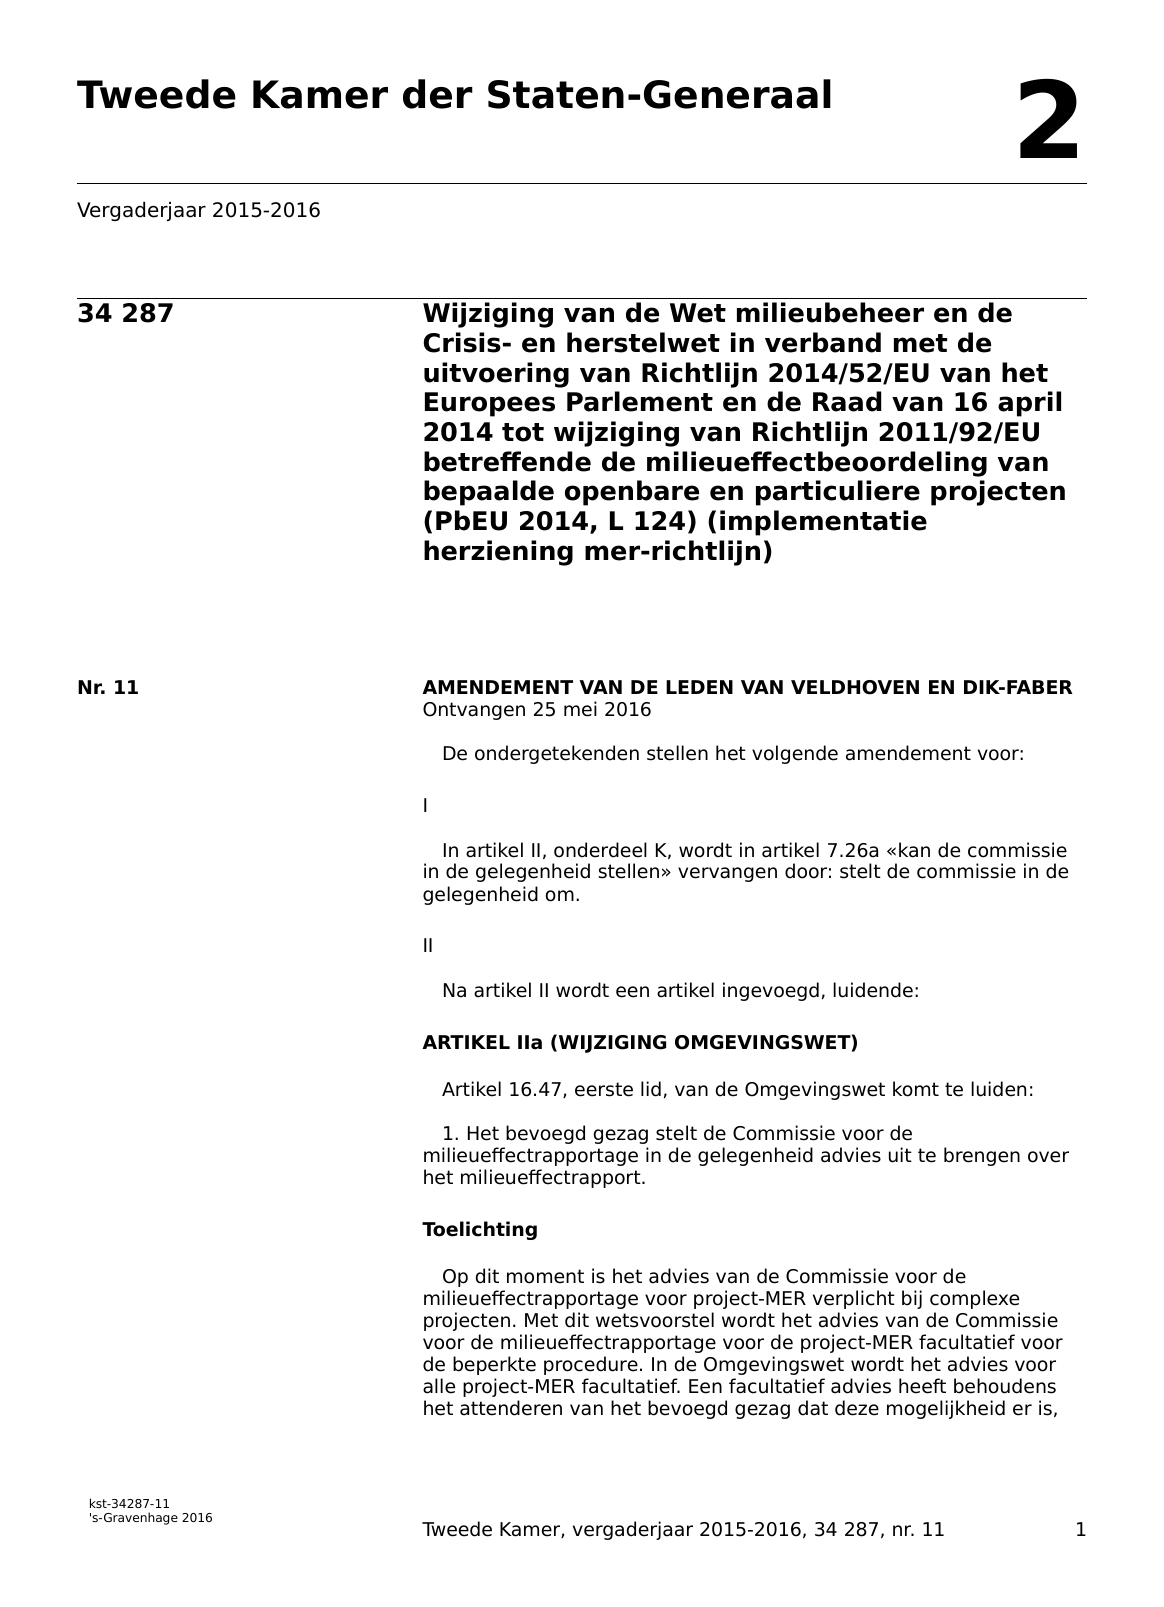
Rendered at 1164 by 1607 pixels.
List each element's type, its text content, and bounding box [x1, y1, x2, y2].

text Artikel 16.47, eerste lid, van de Omgevingswet komt te luiden: [422, 1078, 1087, 1101]
subtitle II [422, 935, 1087, 957]
table_header 2 [886, 59, 1087, 183]
subtitle Toelichting [422, 1219, 1087, 1241]
table_cell Vergaderjaar 2015-2016 [77, 184, 1087, 298]
text Op dit moment is het advies van de Commissie voor de milieueffectrapportage voor project-MER verplicht bij complexe projecten. Met dit wetsvoorstel wordt het advies van de Commissie voor de milieueffectrapportage voor de project-MER facultatief voor de beperkte procedure. In de Omgevingswet wordt het advies voor alle project-MER facultatief. Een facultatief advies heeft behoudens het attenderen van het bevoegd gezag dat deze mogelijkheid er is, [422, 1266, 1087, 1419]
subtitle I [422, 795, 1087, 817]
text Na artikel II wordt een artikel ingevoegd, luidende: [422, 979, 1087, 1002]
text 's-Gravenhage 2016 [88, 1511, 323, 1525]
subtitle ARTIKEL IIa (WIJZIGING OMGEVINGSWET) [422, 1032, 1087, 1053]
subtitle 34 287 Wijziging van de Wet milieubeheer en de Crisis- en herstelwet in verband met de uitvoering van Richtlijn 2014/52/EU van het Europees Parlement en de Raad van 16 april 2014 tot wijziging van Richtlijn 2011/92/EU betreffende de milieueffectbeoordeling van bepaalde openbare en particuliere projecten (PbEU 2014, L 124) (implementatie herziening mer-richtlijn) [77, 299, 1087, 566]
subtitle Nr. 11 AMENDEMENT VAN DE LEDEN VAN VELDHOVEN EN DIK-FABER [77, 677, 1087, 699]
table_header Tweede Kamer der Staten-Generaal [77, 59, 886, 183]
text kst-34287-11 [88, 1497, 323, 1511]
text De ondergetekenden stellen het volgende amendement voor: [422, 743, 1087, 765]
text 1. Het bevoegd gezag stelt de Commissie voor de milieueffectrapportage in de gelegenheid advies uit te brengen over het milieueffectrapport. [422, 1123, 1087, 1189]
text In artikel II, onderdeel K, wordt in artikel 7.26a «kan de commissie in de gelegenheid stellen» vervangen door: stelt de commissie in de gelegenheid om. [422, 839, 1087, 905]
text Ontvangen 25 mei 2016 [422, 699, 1087, 721]
